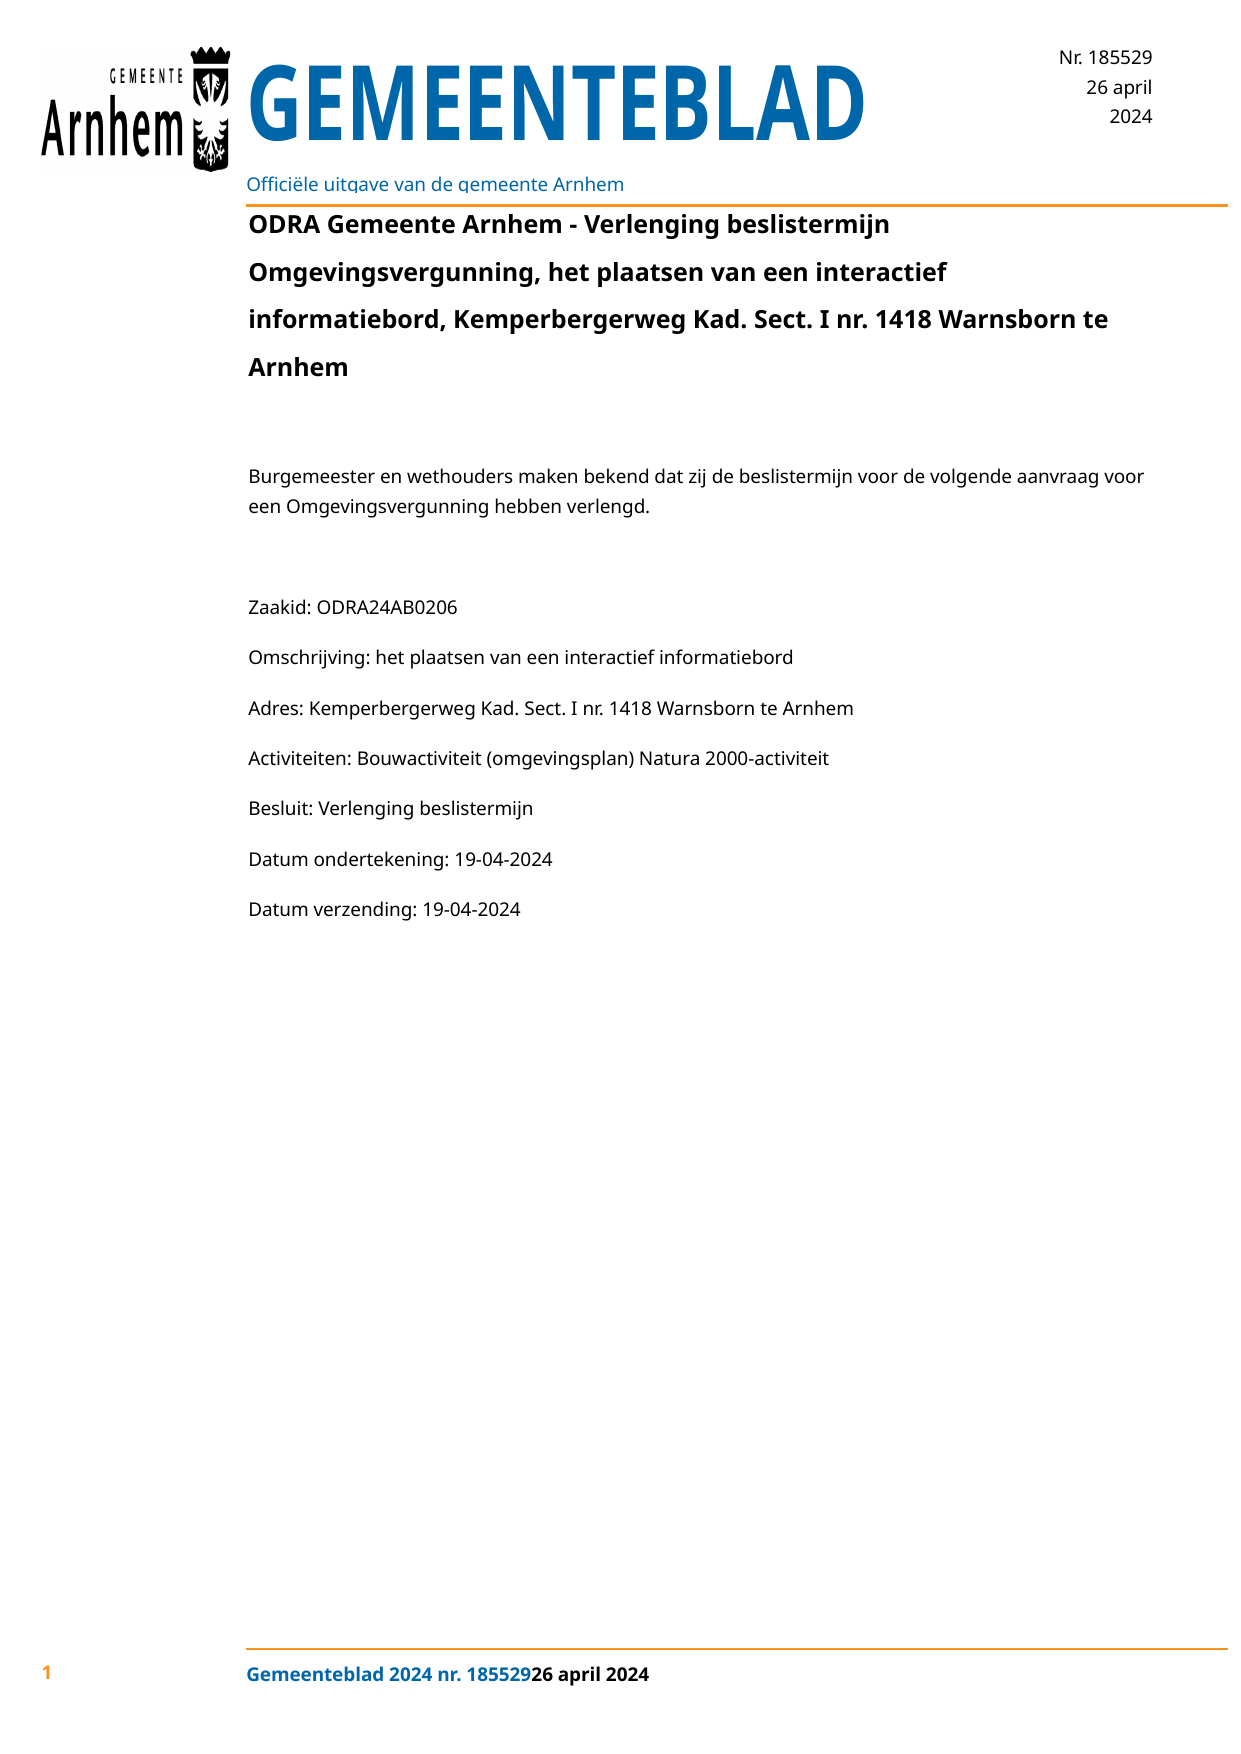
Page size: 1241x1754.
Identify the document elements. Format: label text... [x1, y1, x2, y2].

text Besluit: Verlenging beslistermijn [248, 796, 1152, 821]
text ODRA Gemeente Arnhem - Verlenging beslistermijn Omgevingsvergunning, het plaatsen van een interactief informatiebord, Kemperbergerweg Kad. Sect. I nr. 1418 Warnsborn te Arnhem [248, 207, 1152, 384]
text Activiteiten: Bouwactiviteit (omgevingsplan) Natura 2000-activiteit [248, 745, 1152, 771]
text Datum verzending: 19-04-2024 [248, 896, 1152, 922]
text Zaakid: ODRA24AB0206 [248, 594, 1152, 620]
text Datum ondertekening: 19-04-2024 [248, 846, 1152, 872]
picture [41, 47, 231, 172]
text Omschrijving: het plaatsen van een interactief informatiebord [248, 644, 1152, 670]
text Adres: Kemperbergerweg Kad. Sect. I nr. 1418 Warnsborn te Arnhem [248, 695, 1152, 721]
text Burgemeester en wethouders maken bekend dat zij de beslistermijn voor de volgende aanvraag voor een Omgevingsvergunning hebben verlengd. [248, 463, 1152, 519]
